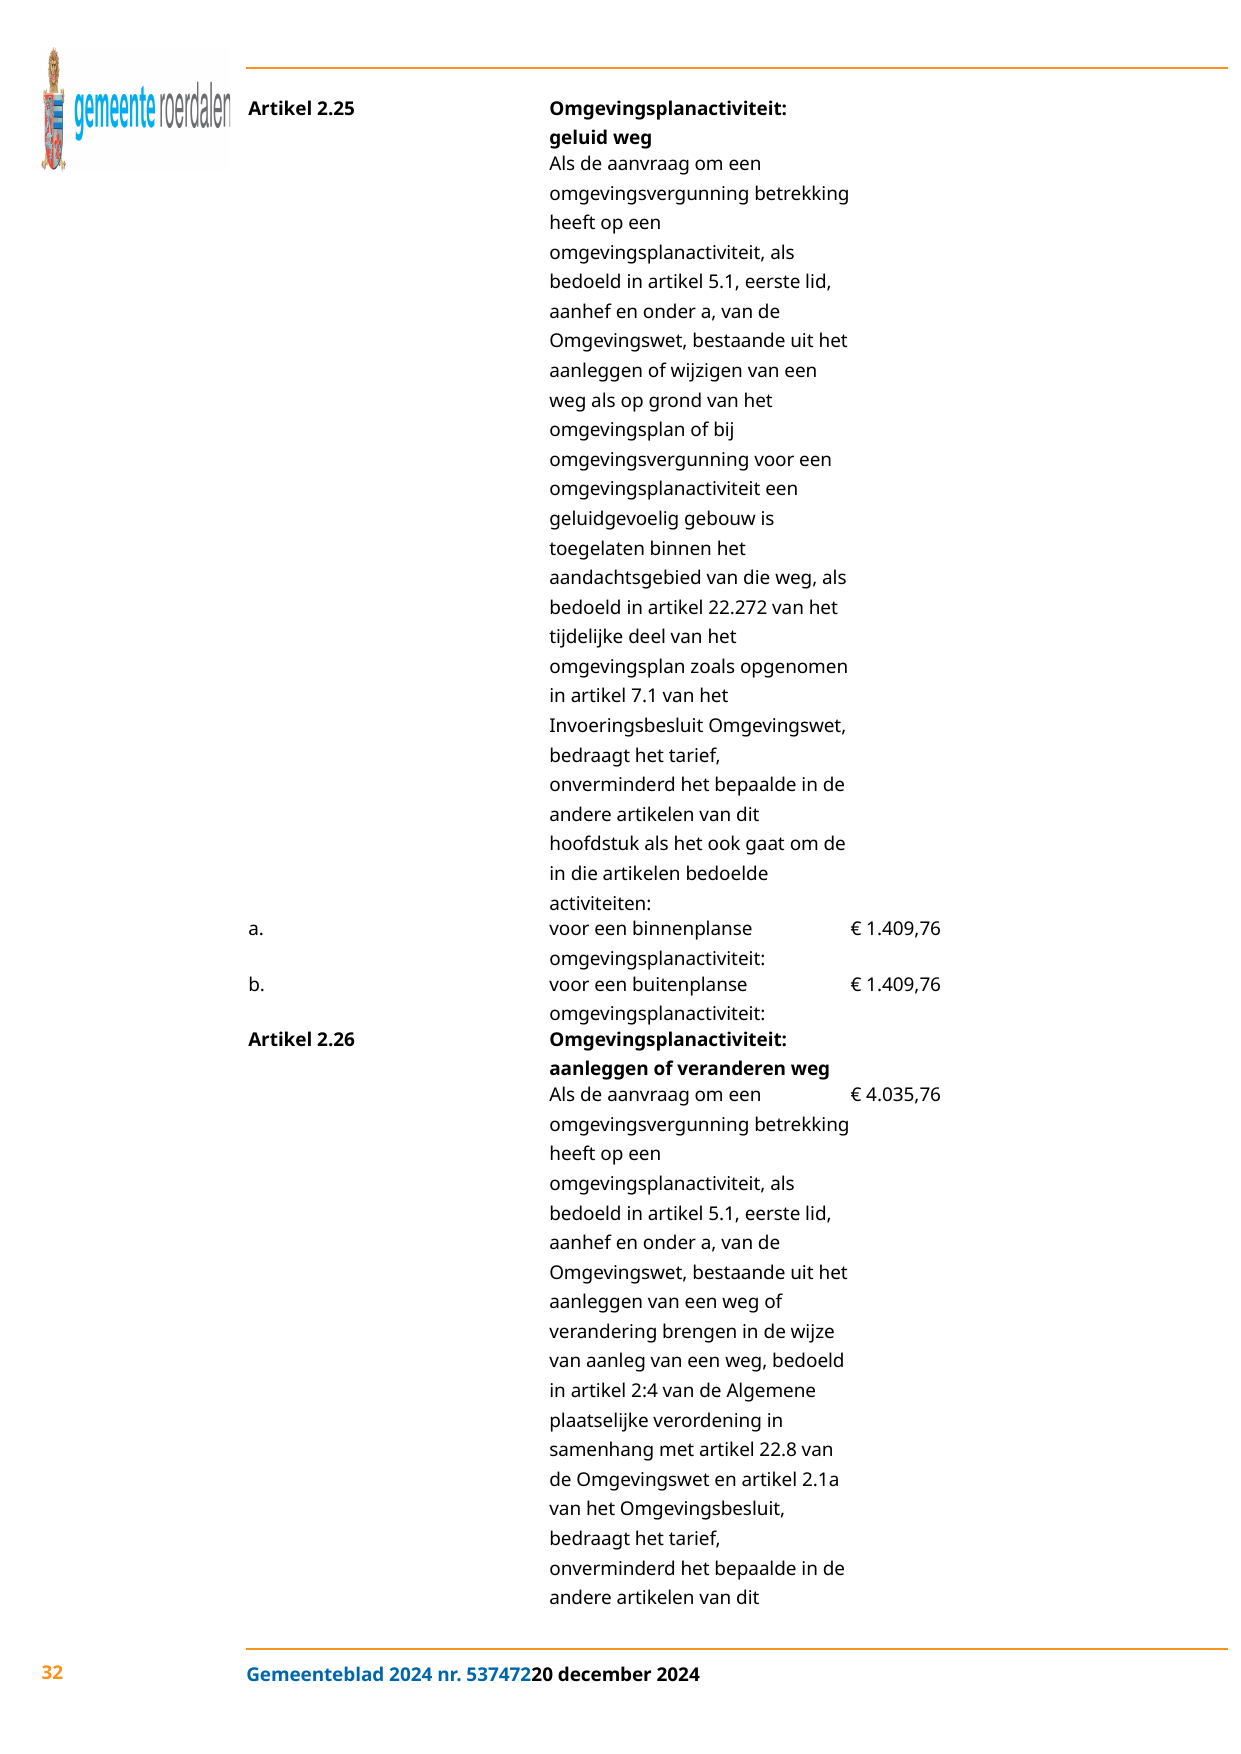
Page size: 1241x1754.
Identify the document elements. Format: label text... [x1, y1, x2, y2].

table_cell [248, 150, 549, 915]
table_cell [850, 150, 1152, 915]
table_cell Omgevingsplanactiviteit: aanleggen of veranderen weg [549, 1026, 850, 1081]
table_cell [850, 1026, 1152, 1081]
table_cell Als de aanvraag om een omgevingsvergunning betrekking heeft op een omgevingsplanactiviteit, als bedoeld in artikel 5.1, eerste lid, aanhef en onder a, van de Omgevingswet, bestaande uit het aanleggen van een weg of verandering brengen in de wijze van aanleg van een weg, bedoeld in artikel 2:4 van de Algemene plaatselijke verordening in samenhang met artikel 22.8 van de Omgevingswet en artikel 2.1a van het Omgevingsbesluit, bedraagt het tarief, onverminderd het bepaalde in de andere artikelen van dit [549, 1081, 850, 1610]
table_cell voor een buitenplanse omgevingsplanactiviteit: [549, 971, 850, 1026]
table_cell [248, 1081, 549, 1610]
table_cell b. [248, 971, 549, 1026]
table_cell Omgevingsplanactiviteit: geluid weg [549, 95, 850, 150]
table_cell a. [248, 915, 549, 971]
table_cell € 1.409,76 [850, 971, 1152, 1026]
table_cell Artikel 2.26 [248, 1026, 549, 1081]
table_cell [850, 95, 1152, 150]
table_cell Artikel 2.25 [248, 95, 549, 150]
picture [41, 47, 231, 172]
table_cell € 1.409,76 [850, 915, 1152, 971]
table_cell Als de aanvraag om een omgevingsvergunning betrekking heeft op een omgevingsplanactiviteit, als bedoeld in artikel 5.1, eerste lid, aanhef en onder a, van de Omgevingswet, bestaande uit het aanleggen of wijzigen van een weg als op grond van het omgevingsplan of bij omgevingsvergunning voor een omgevingsplanactiviteit een geluidgevoelig gebouw is toegelaten binnen het aandachtsgebied van die weg, als bedoeld in artikel 22.272 van het tijdelijke deel van het omgevingsplan zoals opgenomen in artikel 7.1 van het Invoeringsbesluit Omgevingswet, bedraagt het tarief, onverminderd het bepaalde in de andere artikelen van dit hoofdstuk als het ook gaat om de in die artikelen bedoelde activiteiten: [549, 150, 850, 915]
table_cell voor een binnenplanse omgevingsplanactiviteit: [549, 915, 850, 971]
table_cell € 4.035,76 [850, 1081, 1152, 1610]
